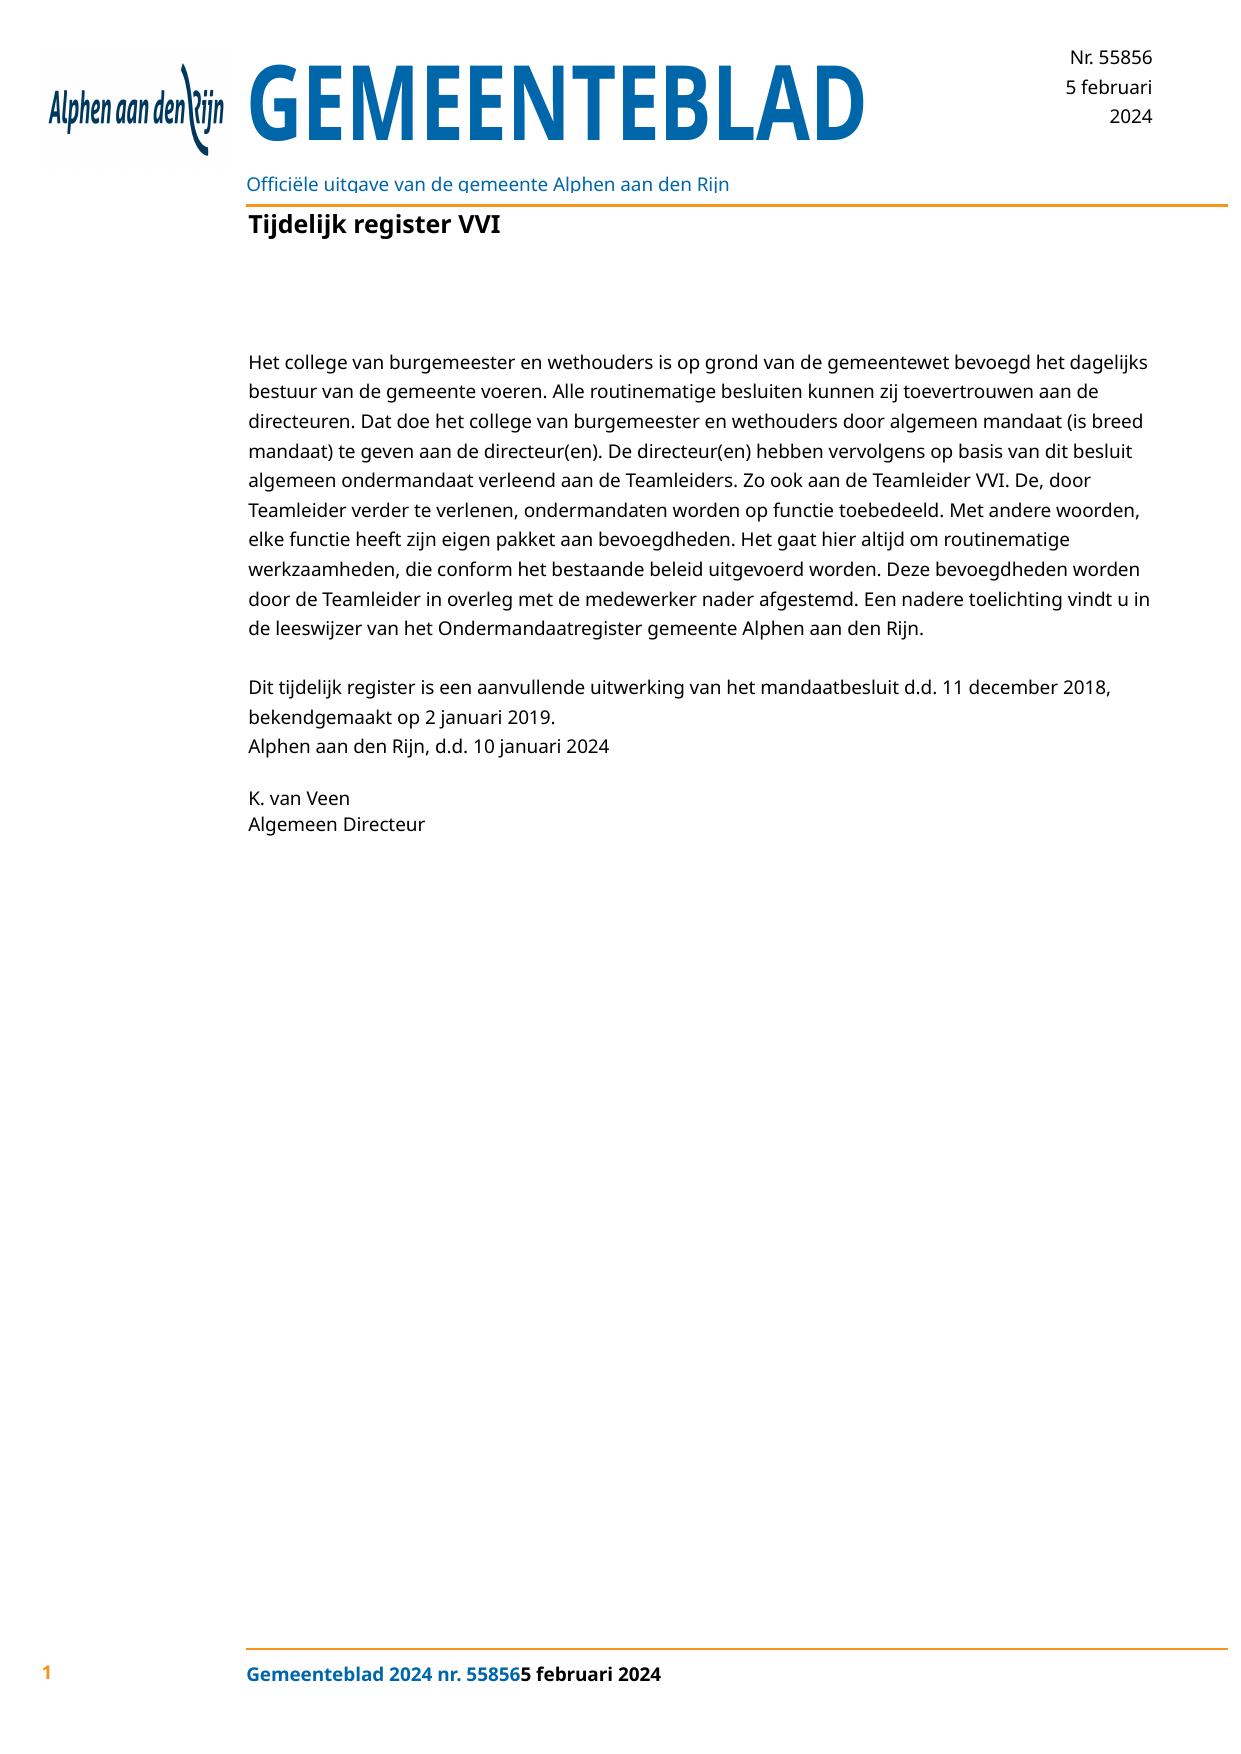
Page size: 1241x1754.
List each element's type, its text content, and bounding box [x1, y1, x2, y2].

picture [41, 47, 231, 172]
text Algemeen Directeur [248, 811, 1152, 837]
text Het college van burgemeester en wethouders is op grond van de gemeentewet bevoegd het dagelijks bestuur van de gemeente voeren. Alle routinematige besluiten kunnen zij toevertrouwen aan de directeuren. Dat doe het college van burgemeester en wethouders door algemeen mandaat (is breed mandaat) te geven aan de directeur(en). De directeur(en) hebben vervolgens op basis van dit besluit algemeen ondermandaat verleend aan de Teamleiders. Zo ook aan de Teamleider VVI. De, door Teamleider verder te verlenen, ondermandaten worden op functie toebedeeld. Met andere woorden, elke functie heeft zijn eigen pakket aan bevoegdheden. Het gaat hier altijd om routinematige werkzaamheden, die conform het bestaande beleid uitgevoerd worden. Deze bevoegdheden worden door de Teamleider in overleg met de medewerker nader afgestemd. Een nadere toelichting vindt u in de leeswijzer van het Ondermandaatregister gemeente Alphen aan den Rijn. [248, 349, 1152, 641]
text Dit tijdelijk register is een aanvullende uitwerking van het mandaatbesluit d.d. 11 december 2018, bekendgemaakt op 2 januari 2019. [248, 674, 1152, 730]
text K. van Veen [248, 785, 1152, 811]
text Tijdelijk register VVI [248, 207, 1152, 241]
text Alphen aan den Rijn, d.d. 10 januari 2024 [248, 734, 1152, 759]
